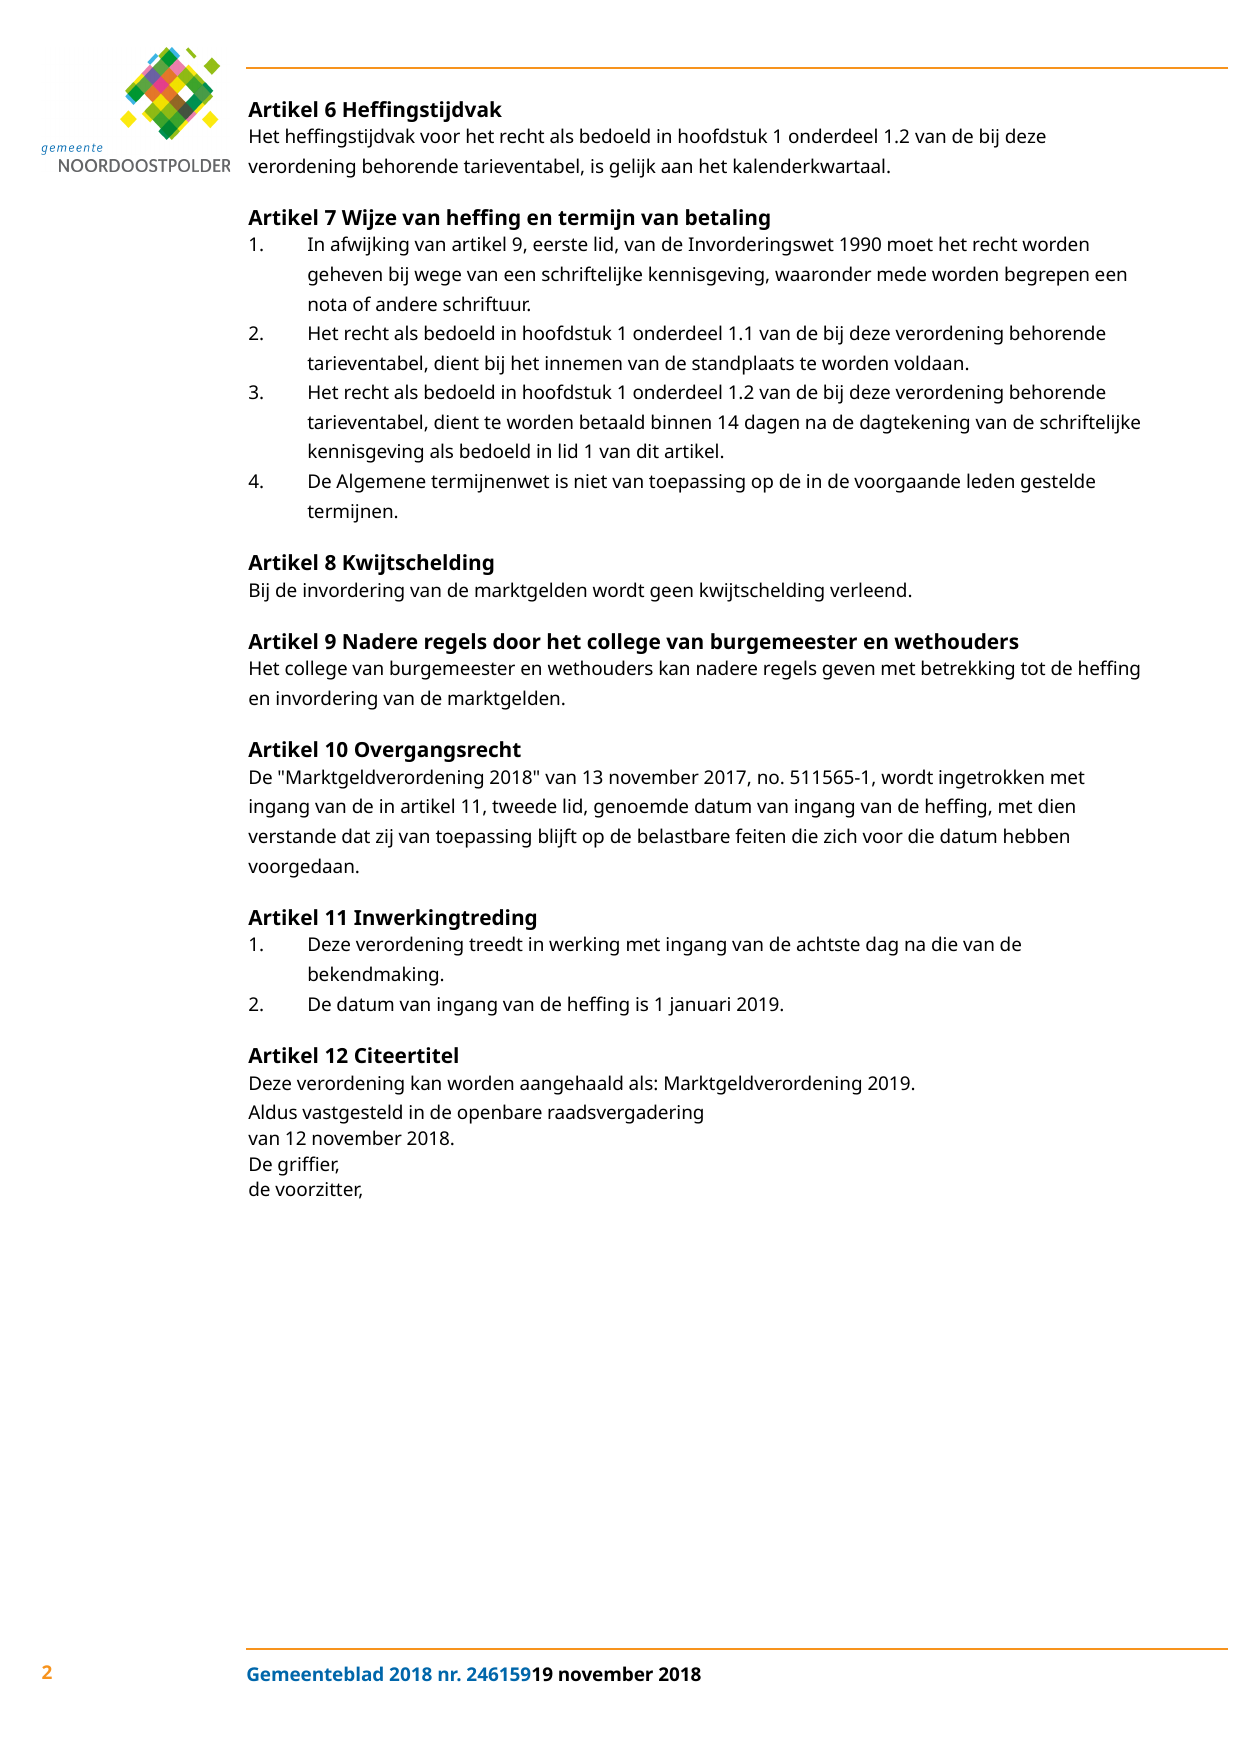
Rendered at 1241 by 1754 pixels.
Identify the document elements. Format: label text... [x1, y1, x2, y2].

text Artikel 8 Kwijtschelding [248, 548, 1152, 577]
text Artikel 9 Nadere regels door het college van burgemeester en wethouders [248, 627, 1152, 656]
text Artikel 11 Inwerkingtreding [248, 903, 1152, 932]
list Deze verordening treedt in werking met ingang van de achtste dag na die van de bekendmaking. [248, 932, 1152, 987]
list De datum van ingang van de heffing is 1 januari 2019. [248, 991, 1152, 1017]
text van 12 november 2018. [248, 1125, 1152, 1151]
text Artikel 10 Overgangsrecht [248, 736, 1152, 764]
text Artikel 7 Wijze van heffing en termijn van betaling [248, 203, 1152, 232]
text de voorzitter, [248, 1176, 1152, 1202]
text Artikel 6 Heffingstijdvak [248, 95, 1152, 123]
text Artikel 12 Citeertitel [248, 1041, 1152, 1070]
text Deze verordening kan worden aangehaald als: Marktgeldverordening 2019. [248, 1070, 1152, 1095]
text Het heffingstijdvak voor het recht als bedoeld in hoofdstuk 1 onderdeel 1.2 van de bij deze verordening behorende tarieventabel, is gelijk aan het kalenderkwartaal. [248, 123, 1152, 178]
picture [41, 47, 231, 172]
list In afwijking van artikel 9, eerste lid, van de Invorderingswet 1990 moet het recht worden geheven bij wege van een schriftelijke kennisgeving, waaronder mede worden begrepen een nota of andere schriftuur. [248, 232, 1152, 317]
text De "Marktgeldverordening 2018" van 13 november 2017, no. 511565-1, wordt ingetrokken met ingang van de in artikel 11, tweede lid, genoemde datum van ingang van de heffing, met dien verstande dat zij van toepassing blijft op de belastbare feiten die zich voor die datum hebben voorgedaan. [248, 764, 1152, 878]
list Het recht als bedoeld in hoofdstuk 1 onderdeel 1.2 van de bij deze verordening behorende tarieventabel, dient te worden betaald binnen 14 dagen na de dagtekening van de schriftelijke kennisgeving als bedoeld in lid 1 van dit artikel. [248, 379, 1152, 464]
text Het college van burgemeester en wethouders kan nadere regels geven met betrekking tot de heffing en invordering van de marktgelden. [248, 656, 1152, 711]
list De Algemene termijnenwet is niet van toepassing op de in de voorgaande leden gestelde termijnen. [248, 468, 1152, 524]
text Aldus vastgesteld in de openbare raadsvergadering [248, 1099, 1152, 1125]
list Het recht als bedoeld in hoofdstuk 1 onderdeel 1.1 van de bij deze verordening behorende tarieventabel, dient bij het innemen van de standplaats te worden voldaan. [248, 320, 1152, 376]
text Bij de invordering van de marktgelden wordt geen kwijtschelding verleend. [248, 577, 1152, 602]
text De griffier, [248, 1151, 1152, 1176]
